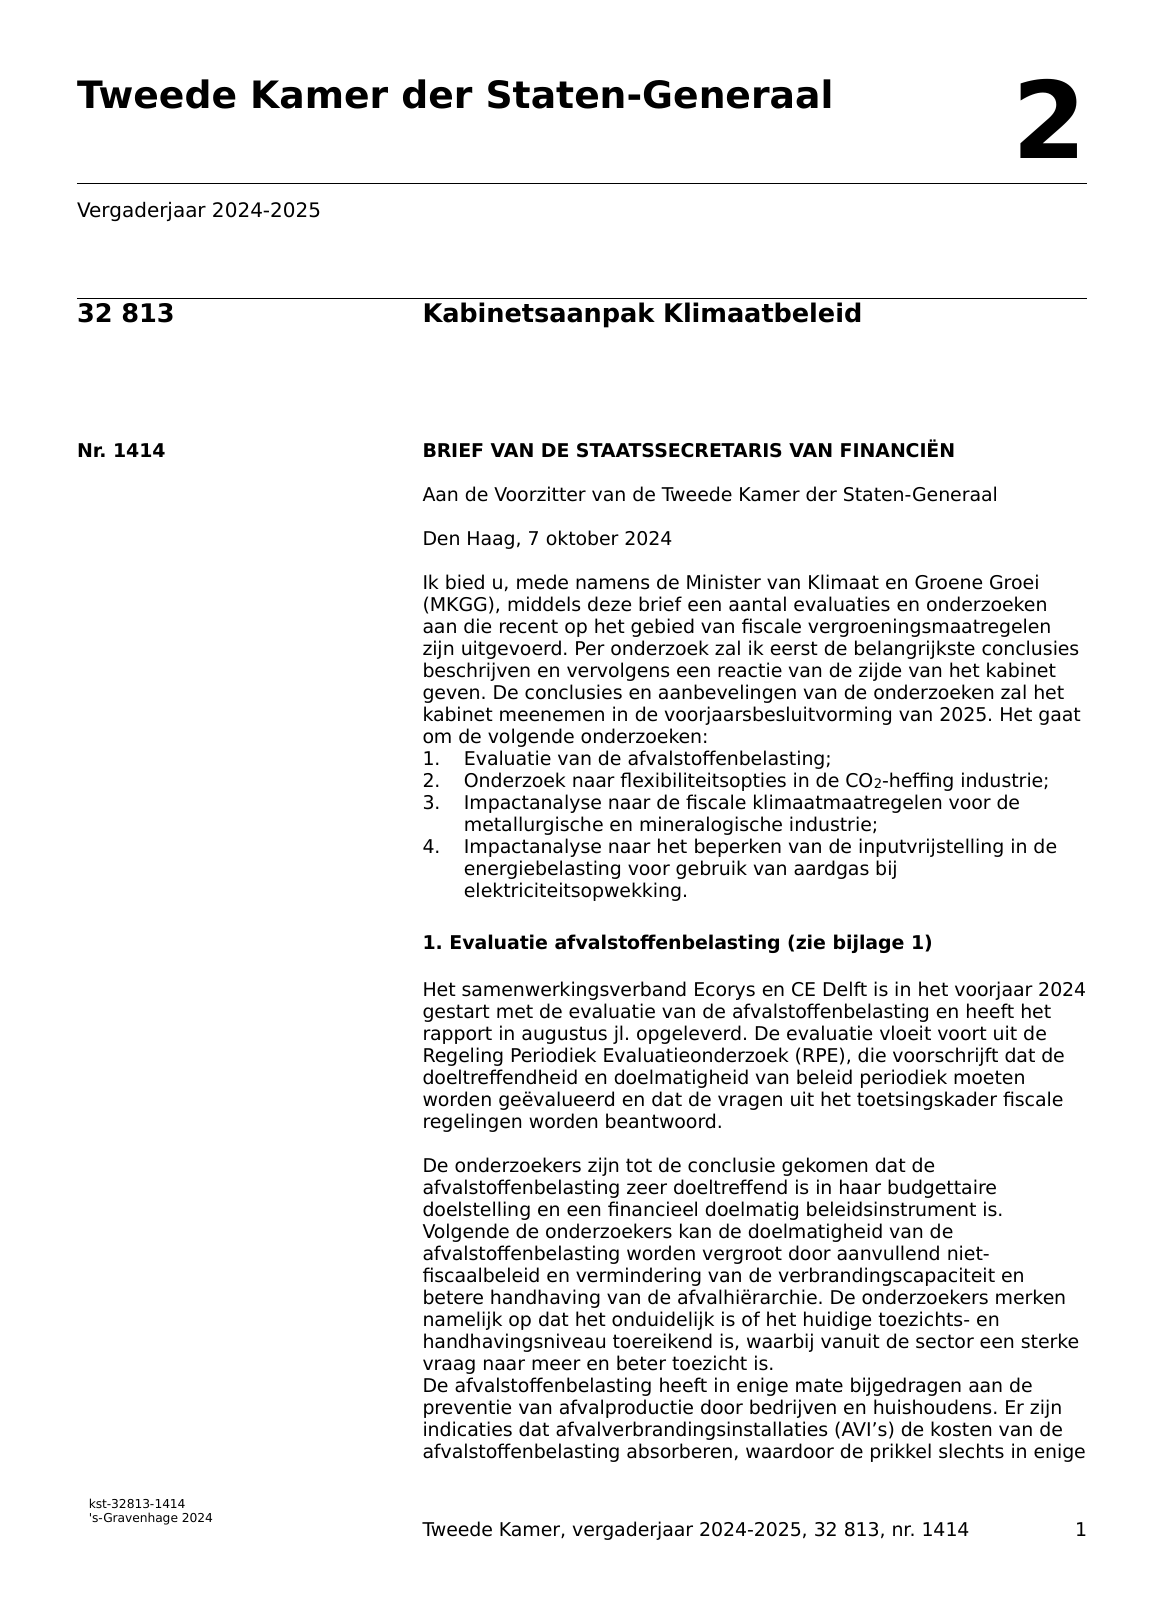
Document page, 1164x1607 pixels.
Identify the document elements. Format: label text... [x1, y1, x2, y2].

text 1. Evaluatie van de afvalstoffenbelasting; [422, 748, 1087, 770]
text Den Haag, 7 oktober 2024 [422, 528, 1087, 550]
table_cell Vergaderjaar 2024-2025 [77, 184, 1087, 298]
text kst-32813-1414 [88, 1497, 323, 1511]
text 4. Impactanalyse naar het beperken van de inputvrijstelling in de energiebelasting voor gebruik van aardgas bij elektriciteitsopwekking. [422, 836, 1087, 902]
subtitle 1. Evaluatie afvalstoffenbelasting (zie bijlage 1) [422, 932, 1087, 954]
subtitle 32 813 Kabinetsaanpak Klimaatbeleid [77, 299, 1087, 329]
text De onderzoekers zijn tot de conclusie gekomen dat de afvalstoffenbelasting zeer doeltreffend is in haar budgettaire doelstelling en een financieel doelmatig beleidsinstrument is. Volgende de onderzoekers kan de doelmatigheid van de afvalstoffenbelasting worden vergroot door aanvullend niet-fiscaalbeleid en vermindering van de verbrandingscapaciteit en betere handhaving van de afvalhiërarchie. De onderzoekers merken namelijk op dat het onduidelijk is of het huidige toezichts- en handhavingsniveau toereikend is, waarbij vanuit de sector een sterke vraag naar meer en beter toezicht is. [422, 1155, 1087, 1375]
text Het samenwerkingsverband Ecorys en CE Delft is in het voorjaar 2024 gestart met de evaluatie van de afvalstoffenbelasting en heeft het rapport in augustus jl. opgeleverd. De evaluatie vloeit voort uit de Regeling Periodiek Evaluatieonderzoek (RPE), die voorschrijft dat de doeltreffendheid en doelmatigheid van beleid periodiek moeten worden geëvalueerd en dat de vragen uit het toetsingskader fiscale regelingen worden beantwoord. [422, 979, 1087, 1133]
subtitle Nr. 1414 BRIEF VAN DE STAATSSECRETARIS VAN FINANCIËN [77, 440, 1087, 462]
text Aan de Voorzitter van de Tweede Kamer der Staten-Generaal [422, 484, 1087, 506]
text Ik bied u, mede namens de Minister van Klimaat en Groene Groei (MKGG), middels deze brief een aantal evaluaties en onderzoeken aan die recent op het gebied van fiscale vergroeningsmaatregelen zijn uitgevoerd. Per onderzoek zal ik eerst de belangrijkste conclusies beschrijven en vervolgens een reactie van de zijde van het kabinet geven. De conclusies en aanbevelingen van de onderzoeken zal het kabinet meenemen in de voorjaarsbesluitvorming van 2025. Het gaat om de volgende onderzoeken: [422, 572, 1087, 748]
text 's-Gravenhage 2024 [88, 1511, 323, 1525]
table_header Tweede Kamer der Staten-Generaal [77, 59, 886, 183]
text 3. Impactanalyse naar de fiscale klimaatmaatregelen voor de metallurgische en mineralogische industrie; [422, 792, 1087, 836]
table_header 2 [886, 59, 1087, 183]
text 2. Onderzoek naar flexibiliteitsopties in de CO2-heffing industrie; [422, 770, 1087, 792]
text De afvalstoffenbelasting heeft in enige mate bijgedragen aan de preventie van afvalproductie door bedrijven en huishoudens. Er zijn indicaties dat afvalverbrandingsinstallaties (AVI’s) de kosten van de afvalstoffenbelasting absorberen, waardoor de prikkel slechts in enige [422, 1375, 1087, 1463]
